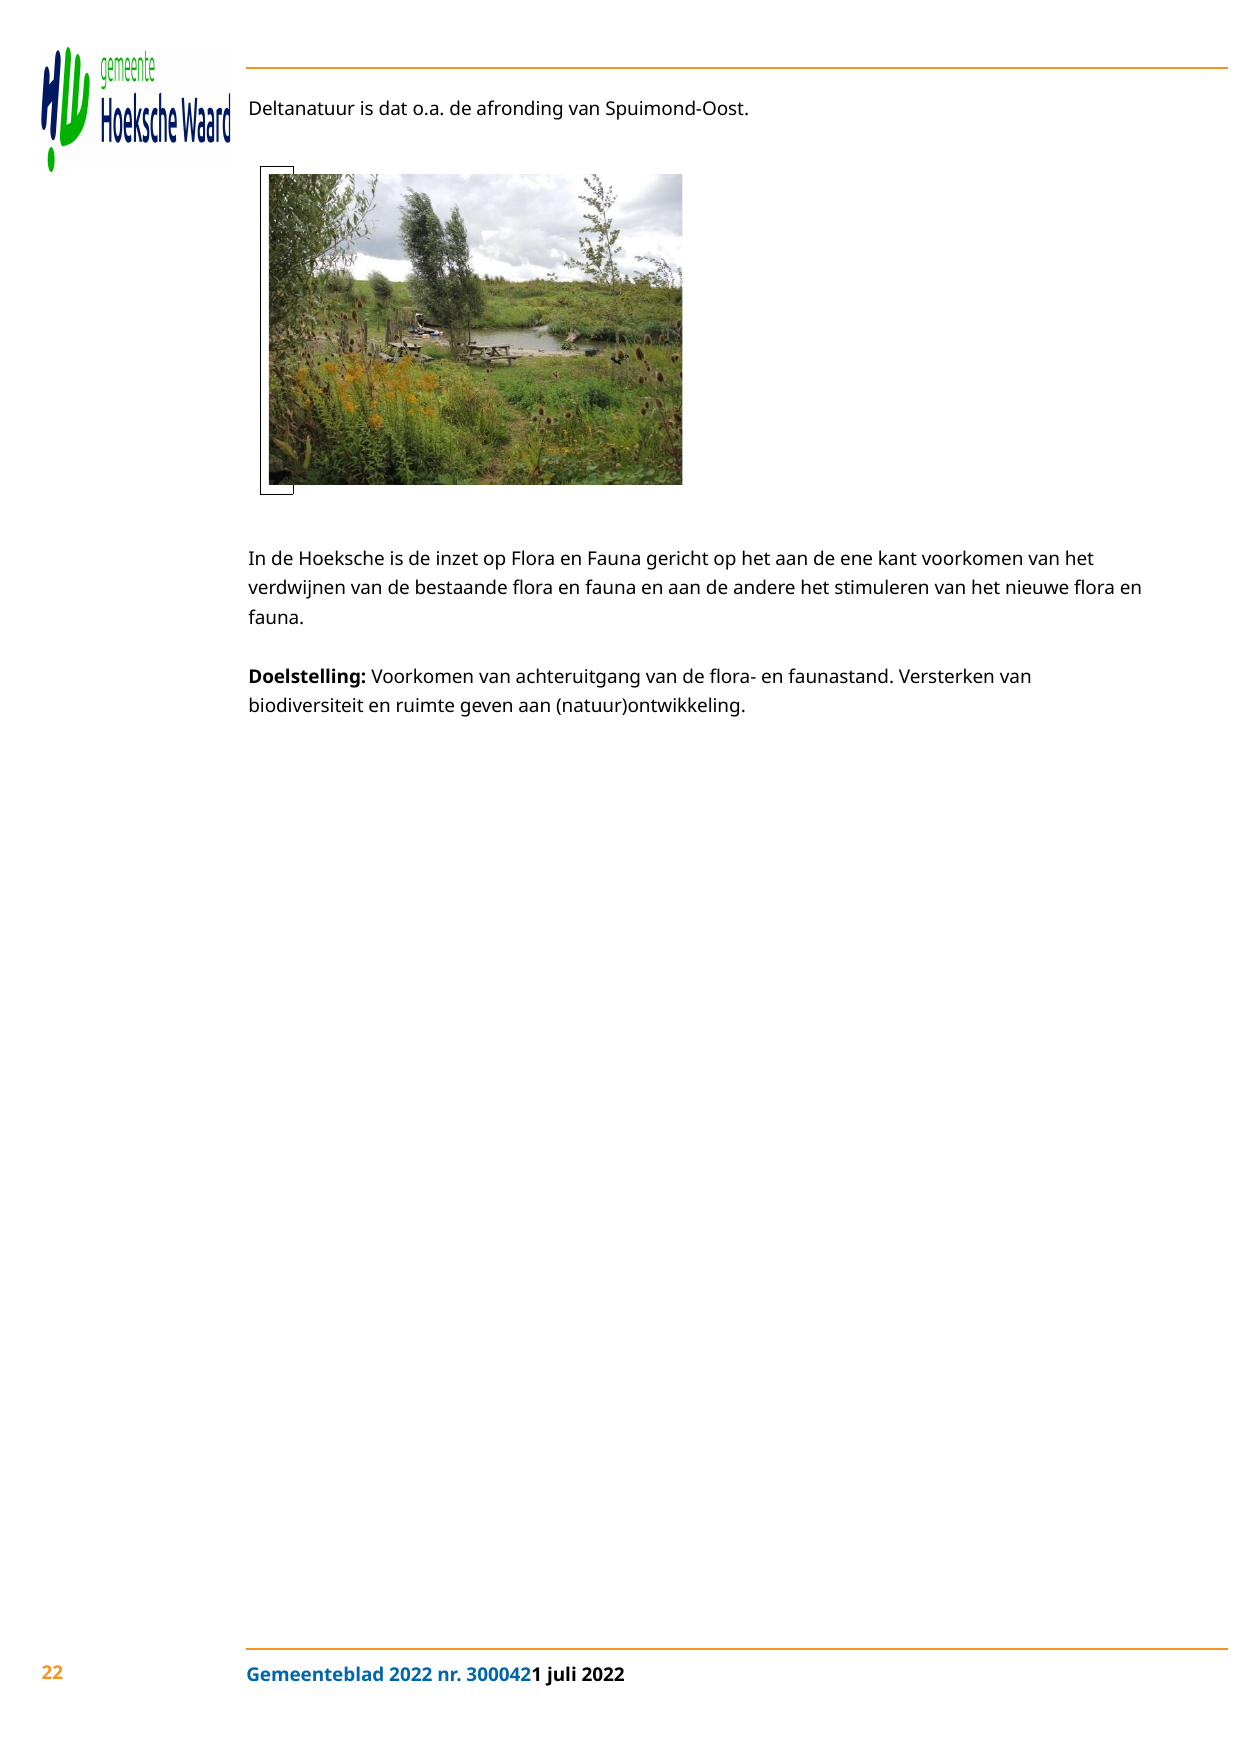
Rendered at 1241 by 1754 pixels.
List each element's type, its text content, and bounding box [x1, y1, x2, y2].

text In de Hoeksche is de inzet op Flora en Fauna gericht op het aan de ene kant voorkomen van het verdwijnen van de bestaande flora en fauna en aan de andere het stimuleren van het nieuwe flora en fauna. [248, 545, 1152, 629]
picture [268, 174, 683, 485]
text Doelstelling: Voorkomen van achteruitgang van de flora- en faunastand. Versterken van biodiversiteit en ruimte geven aan (natuur)ontwikkeling. [248, 663, 1152, 718]
picture [41, 47, 231, 172]
text Deltanatuur is dat o.a. de afronding van Spuimond-Oost. [248, 95, 1152, 121]
